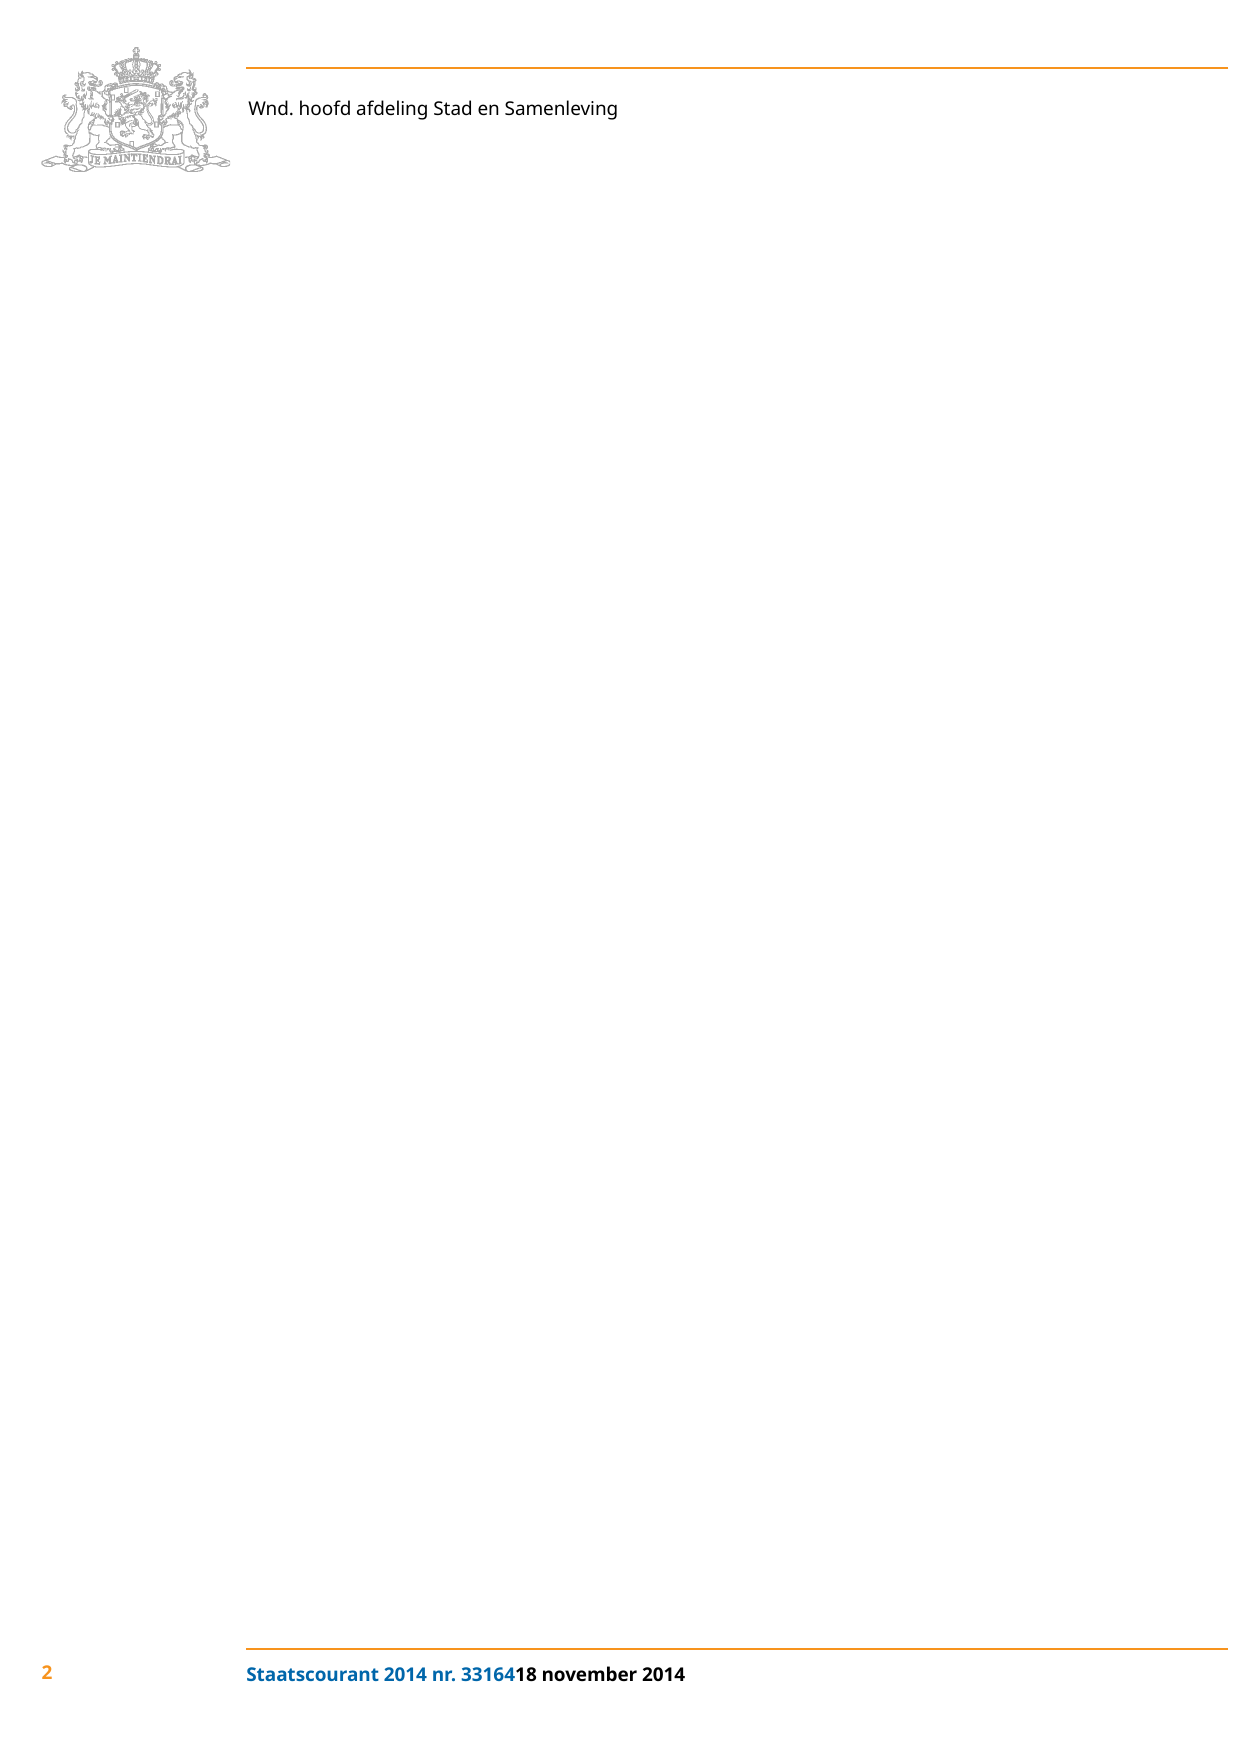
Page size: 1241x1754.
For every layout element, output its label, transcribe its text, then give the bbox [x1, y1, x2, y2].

text Wnd. hoofd afdeling Stad en Samenleving [248, 95, 1152, 121]
picture [41, 47, 231, 172]
